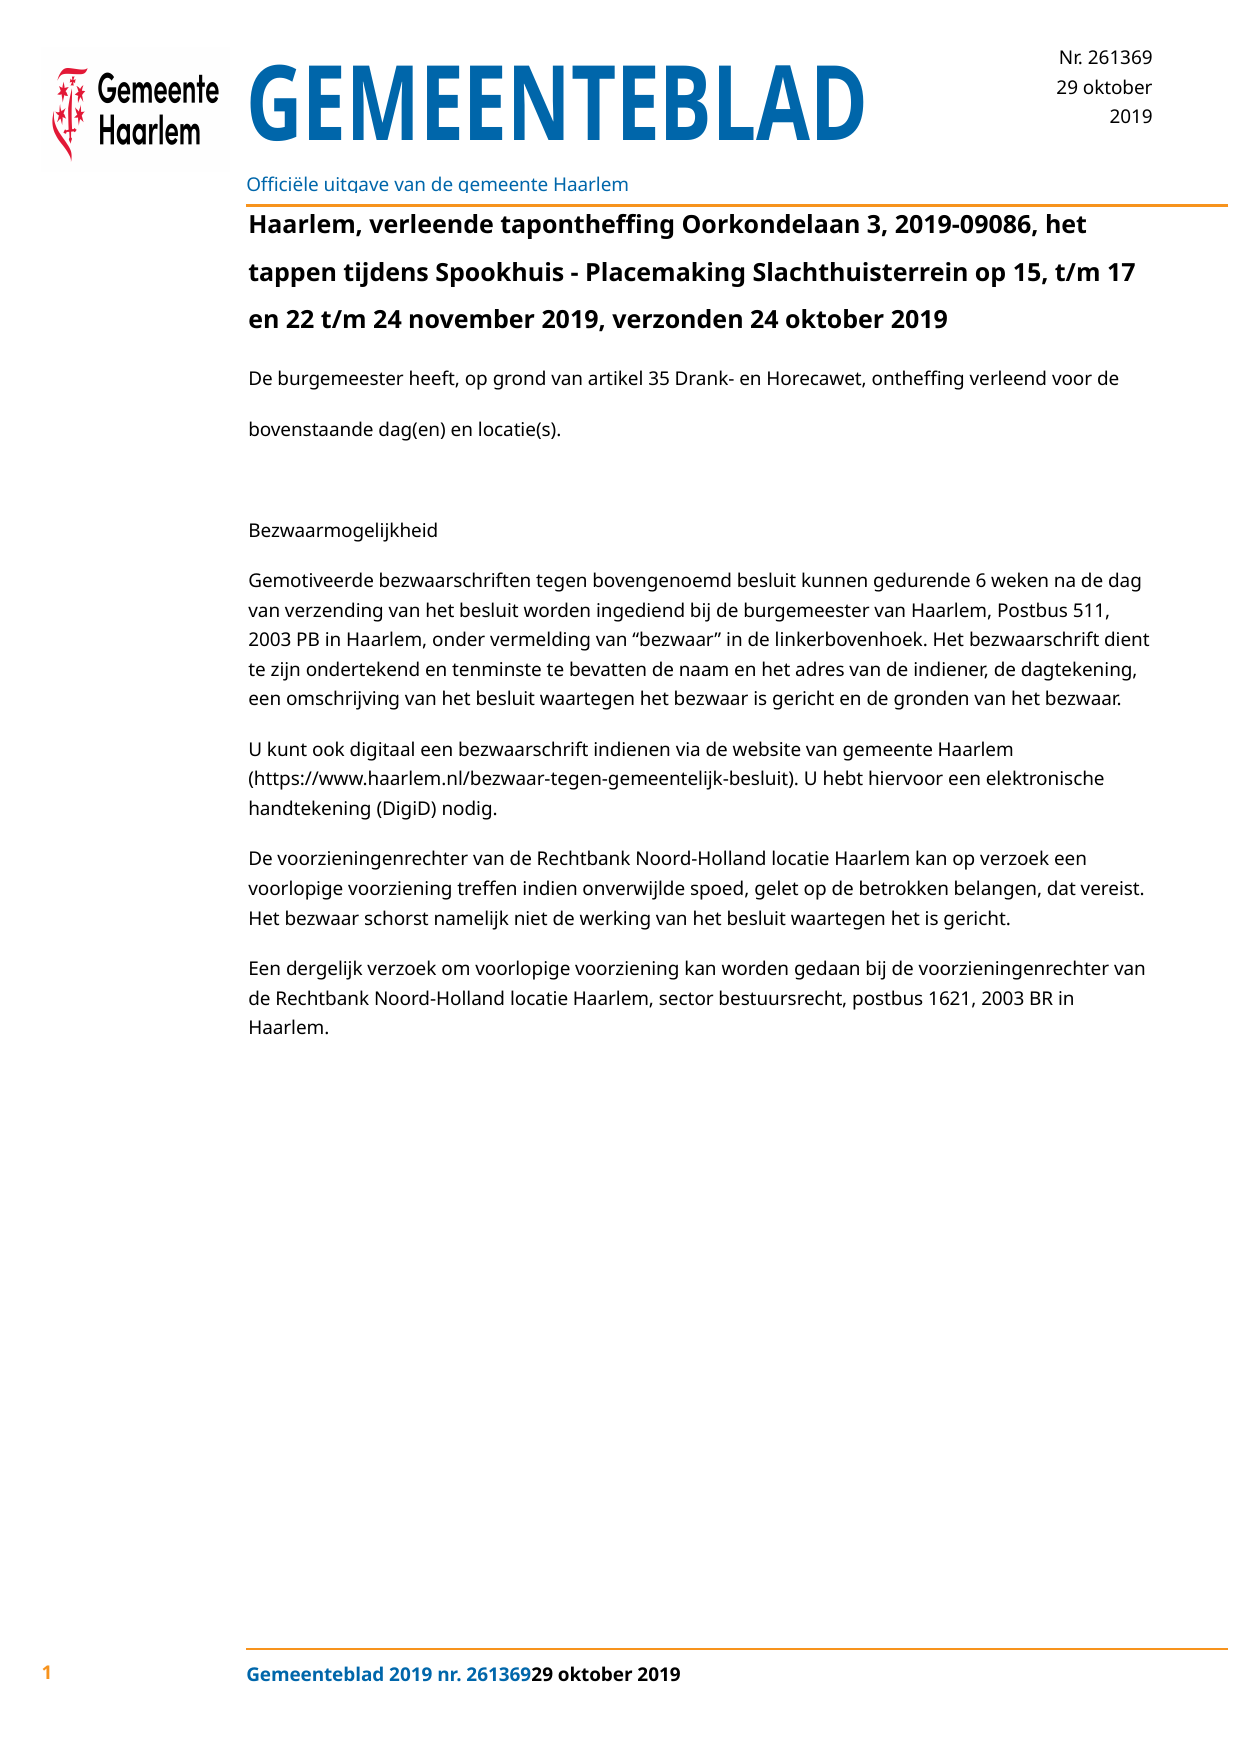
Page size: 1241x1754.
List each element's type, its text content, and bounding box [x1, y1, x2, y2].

text De voorzieningenrechter van de Rechtbank Noord-Holland locatie Haarlem kan op verzoek een voorlopige voorziening treffen indien onverwijlde spoed, gelet op de betrokken belangen, dat vereist. Het bezwaar schorst namelijk niet de werking van het besluit waartegen het is gericht. [248, 846, 1152, 930]
text Gemotiveerde bezwaarschriften tegen bovengenoemd besluit kunnen gedurende 6 weken na de dag van verzending van het besluit worden ingediend bij de burgemeester van Haarlem, Postbus 511, 2003 PB in Haarlem, onder vermelding van “bezwaar” in de linkerbovenhoek. Het bezwaarschrift dient te zijn ondertekend en tenminste te bevatten de naam en het adres van de indiener, de dagtekening, een omschrijving van het besluit waartegen het bezwaar is gericht en de gronden van het bezwaar. [248, 567, 1152, 711]
text De burgemeester heeft, op grond van artikel 35 Drank- en Horecawet, ontheffing verleend voor de [248, 366, 1152, 391]
text bovenstaande dag(en) en locatie(s). [248, 416, 1152, 442]
text U kunt ook digitaal een bezwaarschrift indienen via de website van gemeente Haarlem (https://www.haarlem.nl/bezwaar-tegen-gemeentelijk-besluit). U hebt hiervoor een elektronische handtekening (DigiD) nodig. [248, 736, 1152, 821]
text Een dergelijk verzoek om voorlopige voorziening kan worden gedaan bij de voorzieningenrechter van de Rechtbank Noord-Holland locatie Haarlem, sector bestuursrecht, postbus 1621, 2003 BR in Haarlem. [248, 955, 1152, 1040]
picture [41, 47, 231, 172]
text Haarlem, verleende tapontheffing Oorkondelaan 3, 2019-09086, het tappen tijdens Spookhuis - Placemaking Slachthuisterrein op 15, t/m 17 en 22 t/m 24 november 2019, verzonden 24 oktober 2019 [248, 207, 1152, 336]
text Bezwaarmogelijkheid [248, 517, 1152, 542]
